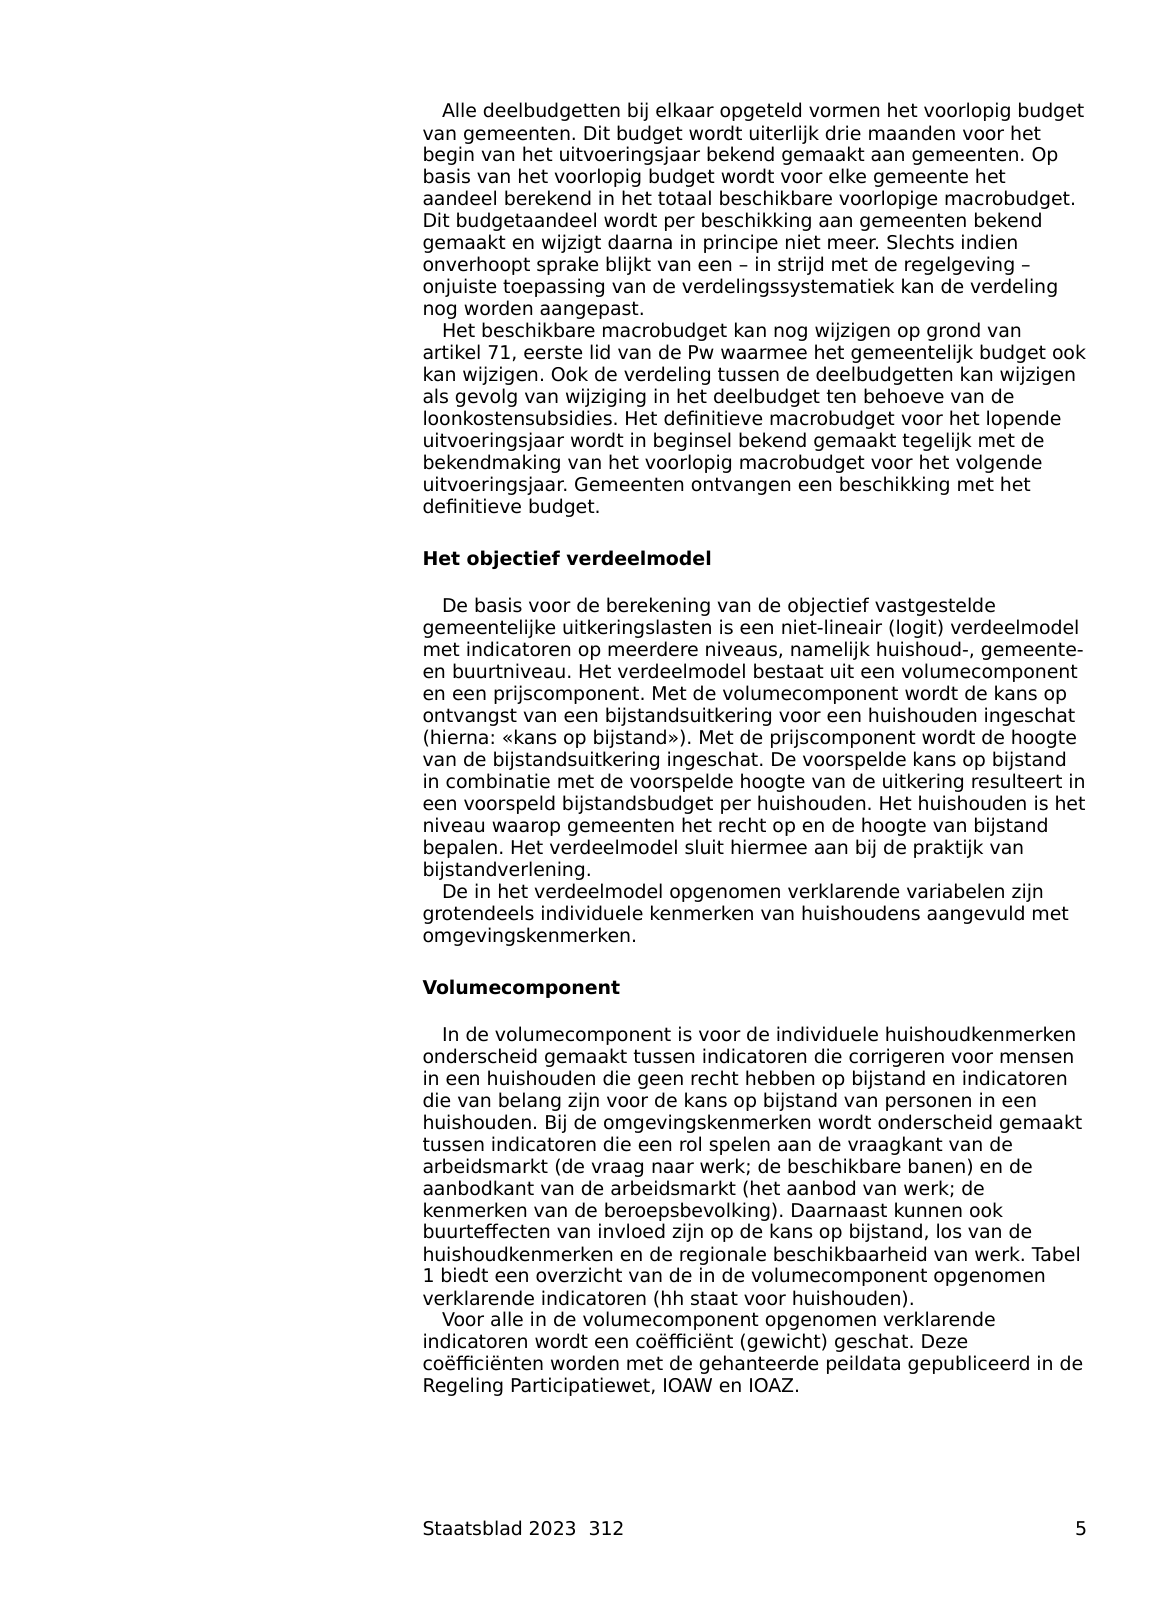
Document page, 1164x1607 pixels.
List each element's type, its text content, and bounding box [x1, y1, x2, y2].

subtitle Het objectief verdeelmodel [422, 548, 1087, 570]
text De basis voor de berekening van de objectief vastgestelde gemeentelijke uitkeringslasten is een niet-lineair (logit) verdeelmodel met indicatoren op meerdere niveaus, namelijk huishoud-, gemeente- en buurtniveau. Het verdeelmodel bestaat uit een volumecomponent en een prijscomponent. Met de volumecomponent wordt de kans op ontvangst van een bijstandsuitkering voor een huishouden ingeschat (hierna: «kans op bijstand»). Met de prijscomponent wordt de hoogte van de bijstandsuitkering ingeschat. De voorspelde kans op bijstand in combinatie met de voorspelde hoogte van de uitkering resulteert in een voorspeld bijstandsbudget per huishouden. Het huishouden is het niveau waarop gemeenten het recht op en de hoogte van bijstand bepalen. Het verdeelmodel sluit hiermee aan bij de praktijk van bijstandverlening. [422, 595, 1087, 881]
text In de volumecomponent is voor de individuele huishoudkenmerken onderscheid gemaakt tussen indicatoren die corrigeren voor mensen in een huishouden die geen recht hebben op bijstand en indicatoren die van belang zijn voor de kans op bijstand van personen in een huishouden. Bij de omgevingskenmerken wordt onderscheid gemaakt tussen indicatoren die een rol spelen aan de vraagkant van de arbeidsmarkt (de vraag naar werk; de beschikbare banen) en de aanbodkant van de arbeidsmarkt (het aanbod van werk; de kenmerken van de beroepsbevolking). Daarnaast kunnen ook buurteffecten van invloed zijn op de kans op bijstand, los van de huishoudkenmerken en de regionale beschikbaarheid van werk. Tabel 1 biedt een overzicht van de in de volumecomponent opgenomen verklarende indicatoren (hh staat voor huishouden). [422, 1024, 1087, 1309]
text Voor alle in de volumecomponent opgenomen verklarende indicatoren wordt een coëfficiënt (gewicht) geschat. Deze coëfficiënten worden met de gehanteerde peildata gepubliceerd in de Regeling Participatiewet, IOAW en IOAZ. [422, 1309, 1087, 1397]
subtitle Volumecomponent [422, 977, 1087, 999]
text Het beschikbare macrobudget kan nog wijzigen op grond van artikel 71, eerste lid van de Pw waarmee het gemeentelijk budget ook kan wijzigen. Ook de verdeling tussen de deelbudgetten kan wijzigen als gevolg van wijziging in het deelbudget ten behoeve van de loonkostensubsidies. Het definitieve macrobudget voor het lopende uitvoeringsjaar wordt in beginsel bekend gemaakt tegelijk met de bekendmaking van het voorlopig macrobudget voor het volgende uitvoeringsjaar. Gemeenten ontvangen een beschikking met het definitieve budget. [422, 320, 1087, 518]
text Alle deelbudgetten bij elkaar opgeteld vormen het voorlopig budget van gemeenten. Dit budget wordt uiterlijk drie maanden voor het begin van het uitvoeringsjaar bekend gemaakt aan gemeenten. Op basis van het voorlopig budget wordt voor elke gemeente het aandeel berekend in het totaal beschikbare voorlopige macrobudget. Dit budgetaandeel wordt per beschikking aan gemeenten bekend gemaakt en wijzigt daarna in principe niet meer. Slechts indien onverhoopt sprake blijkt van een – in strijd met de regelgeving – onjuiste toepassing van de verdelingssystematiek kan de verdeling nog worden aangepast. [422, 100, 1087, 320]
text De in het verdeelmodel opgenomen verklarende variabelen zijn grotendeels individuele kenmerken van huishoudens aangevuld met omgevingskenmerken. [422, 881, 1087, 947]
